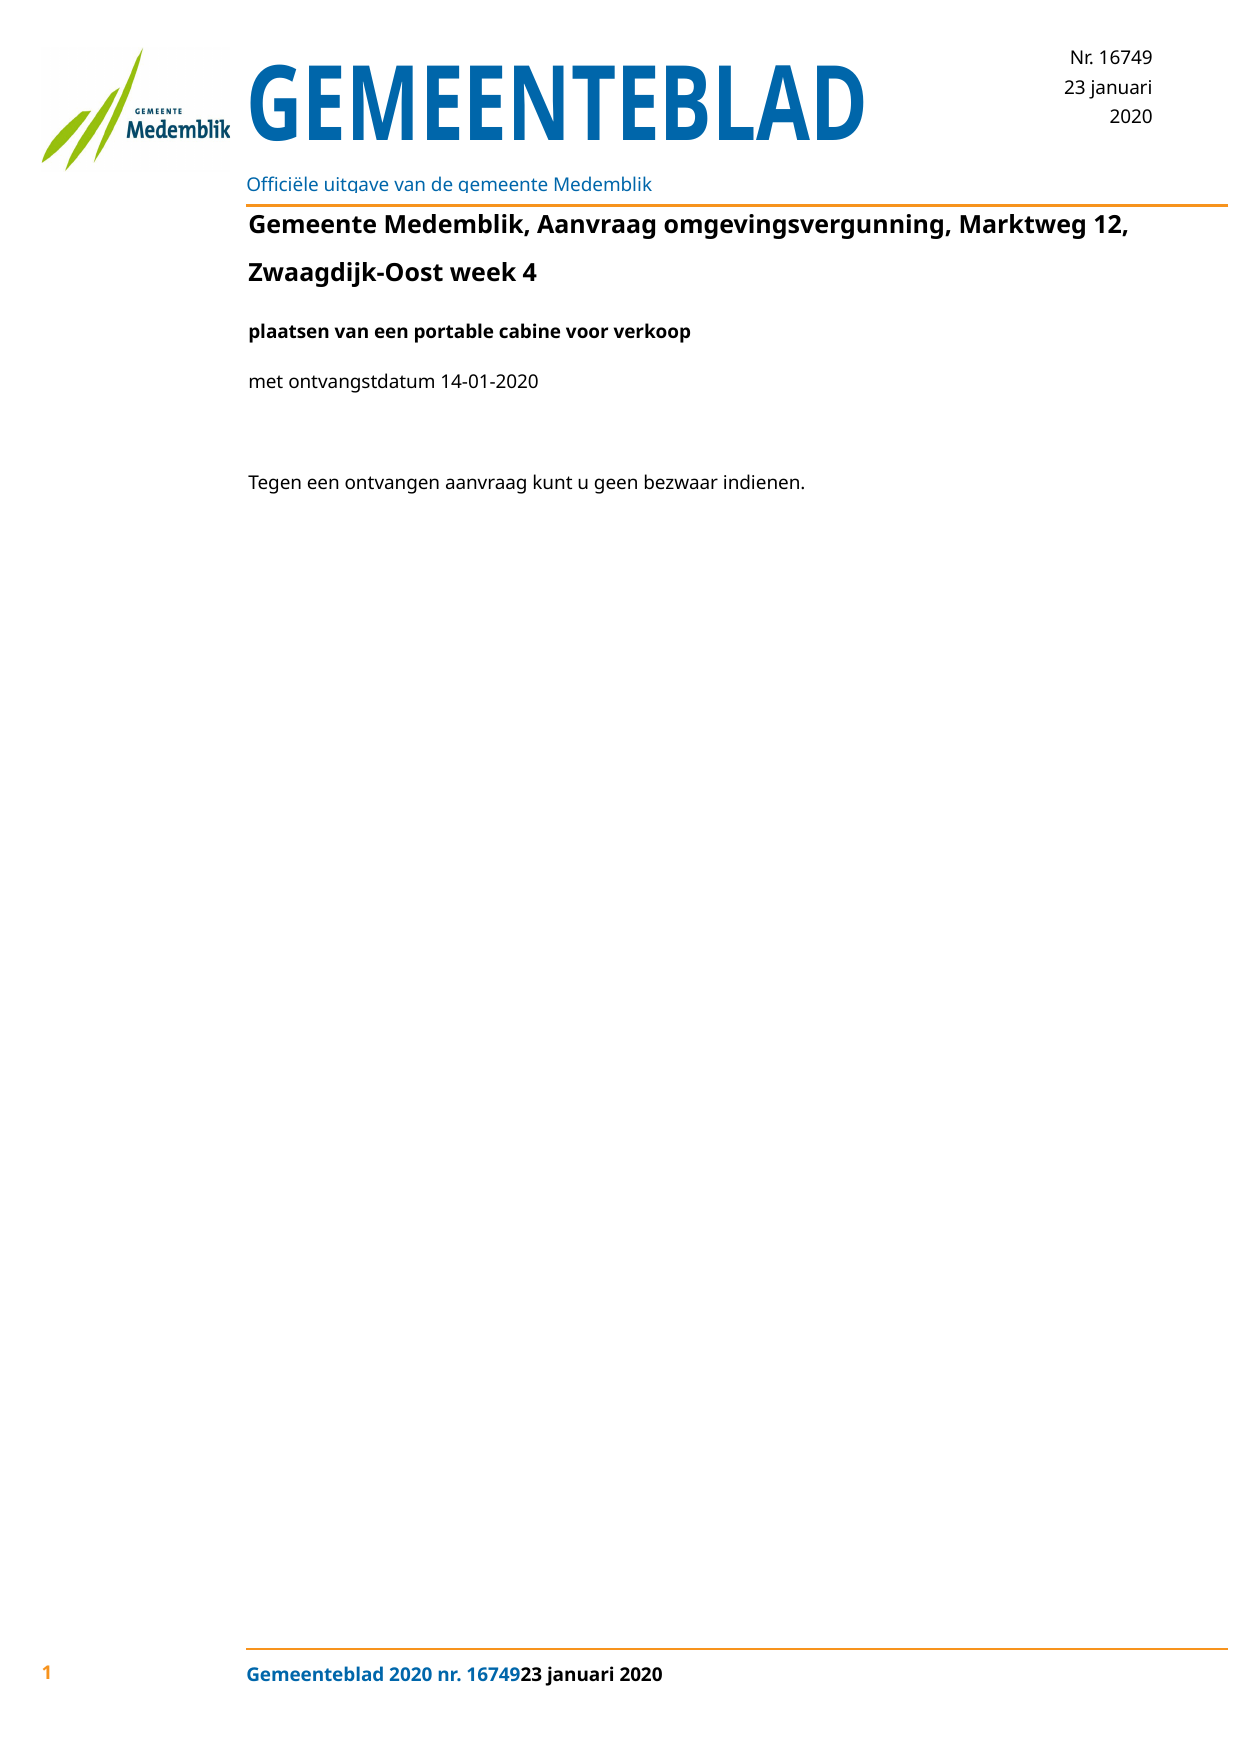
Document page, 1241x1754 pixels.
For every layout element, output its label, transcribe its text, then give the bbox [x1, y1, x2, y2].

text met ontvangstdatum 14-01-2020 [248, 368, 1152, 394]
text Gemeente Medemblik, Aanvraag omgevingsvergunning, Marktweg 12, Zwaagdijk-Oost week 4 [248, 207, 1152, 288]
picture [41, 47, 231, 172]
text plaatsen van een portable cabine voor verkoop [248, 318, 1152, 344]
text Tegen een ontvangen aanvraag kunt u geen bezwaar indienen. [248, 469, 1152, 495]
